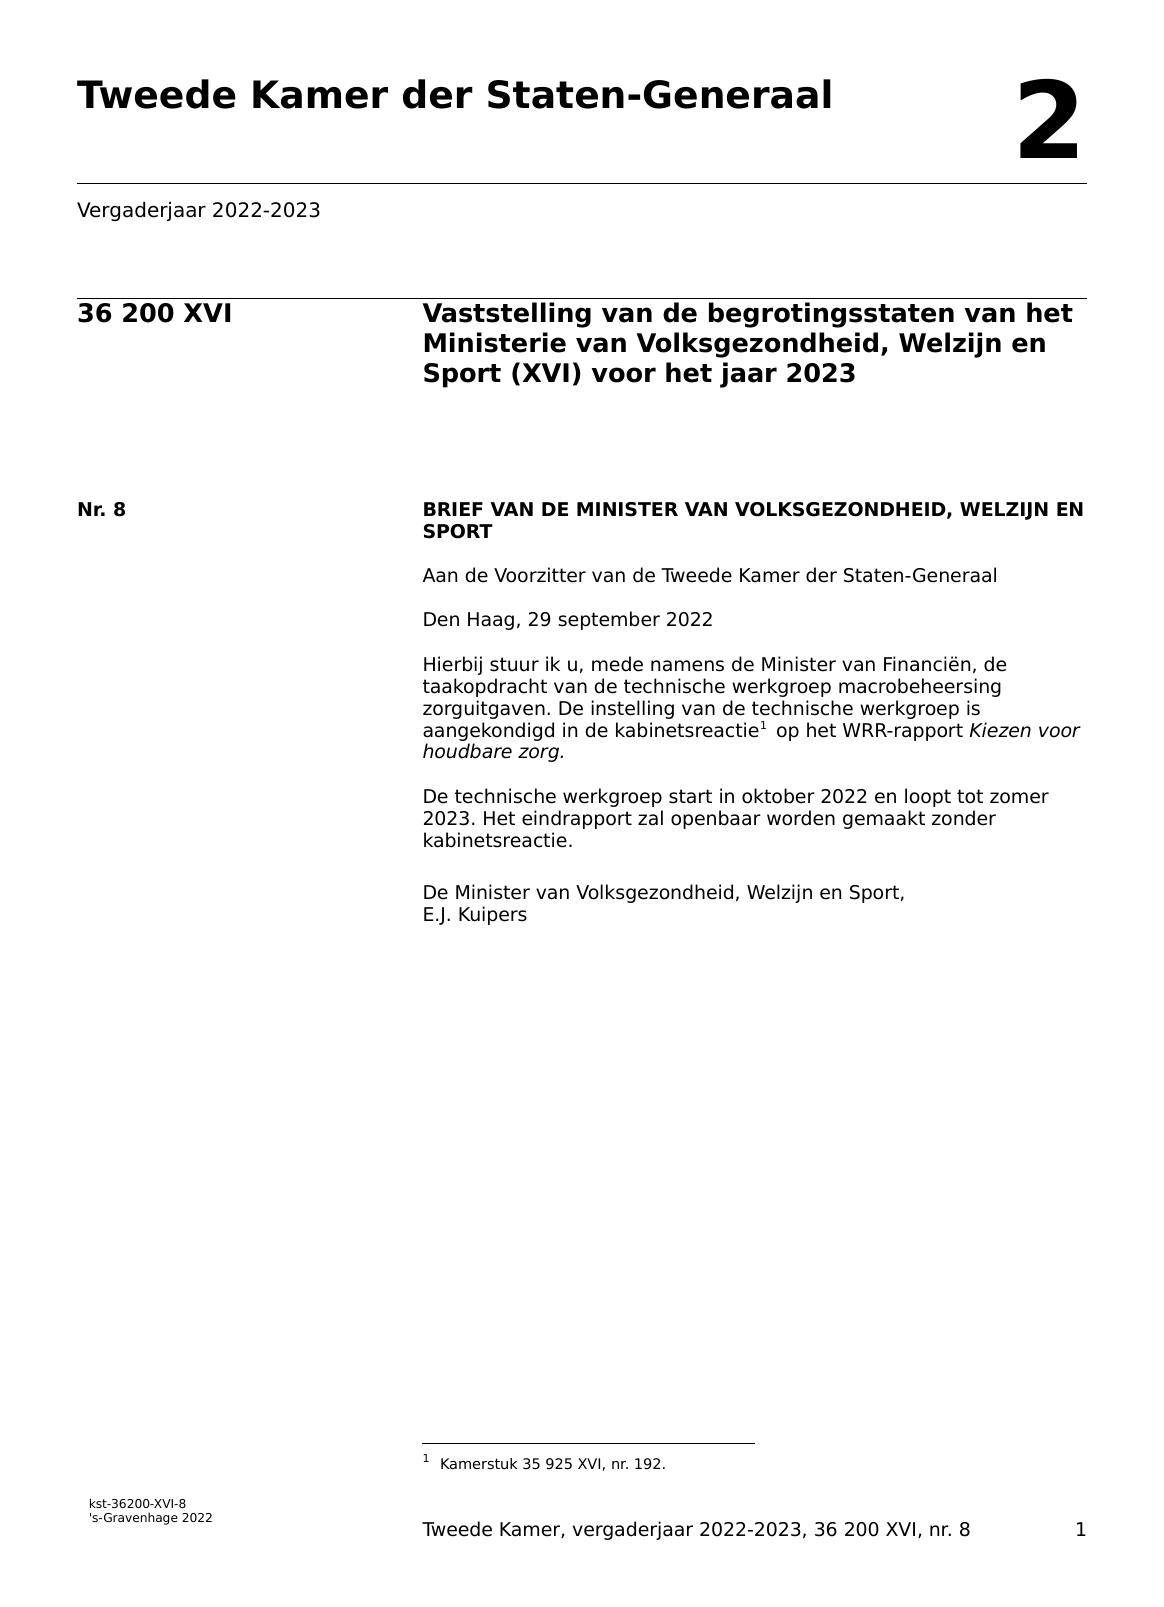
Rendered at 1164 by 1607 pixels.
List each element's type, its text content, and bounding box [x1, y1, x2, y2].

table_header 2 [886, 59, 1087, 183]
text Hierbij stuur ik u, mede namens de Minister van Financiën, de taakopdracht van de technische werkgroep macrobeheersing zorguitgaven. De instelling van de technische werkgroep is aangekondigd in de kabinetsreactie op het WRR-rapport Kiezen voor houdbare zorg. [422, 653, 1087, 763]
text De Minister van Volksgezondheid, Welzijn en Sport, E.J. Kuipers [422, 882, 1087, 926]
table_header Tweede Kamer der Staten-Generaal [77, 59, 886, 183]
text Den Haag, 29 september 2022 [422, 609, 1087, 631]
table_cell Vergaderjaar 2022-2023 [77, 184, 1087, 298]
text 's-Gravenhage 2022 [88, 1511, 323, 1525]
text Kamerstuk 35 925 XVI, nr. 192. [422, 1452, 1087, 1474]
text kst-36200-XVI-8 [88, 1497, 323, 1511]
subtitle 36 200 XVI Vaststelling van de begrotingsstaten van het Ministerie van Volksgezondheid, Welzijn en Sport (XVI) voor het jaar 2023 [77, 299, 1087, 388]
text Aan de Voorzitter van de Tweede Kamer der Staten-Generaal [422, 565, 1087, 587]
text De technische werkgroep start in oktober 2022 en loopt tot zomer 2023. Het eindrapport zal openbaar worden gemaakt zonder kabinetsreactie. [422, 786, 1087, 852]
subtitle Nr. 8 BRIEF VAN DE MINISTER VAN VOLKSGEZONDHEID, WELZIJN EN SPORT [77, 499, 1087, 543]
